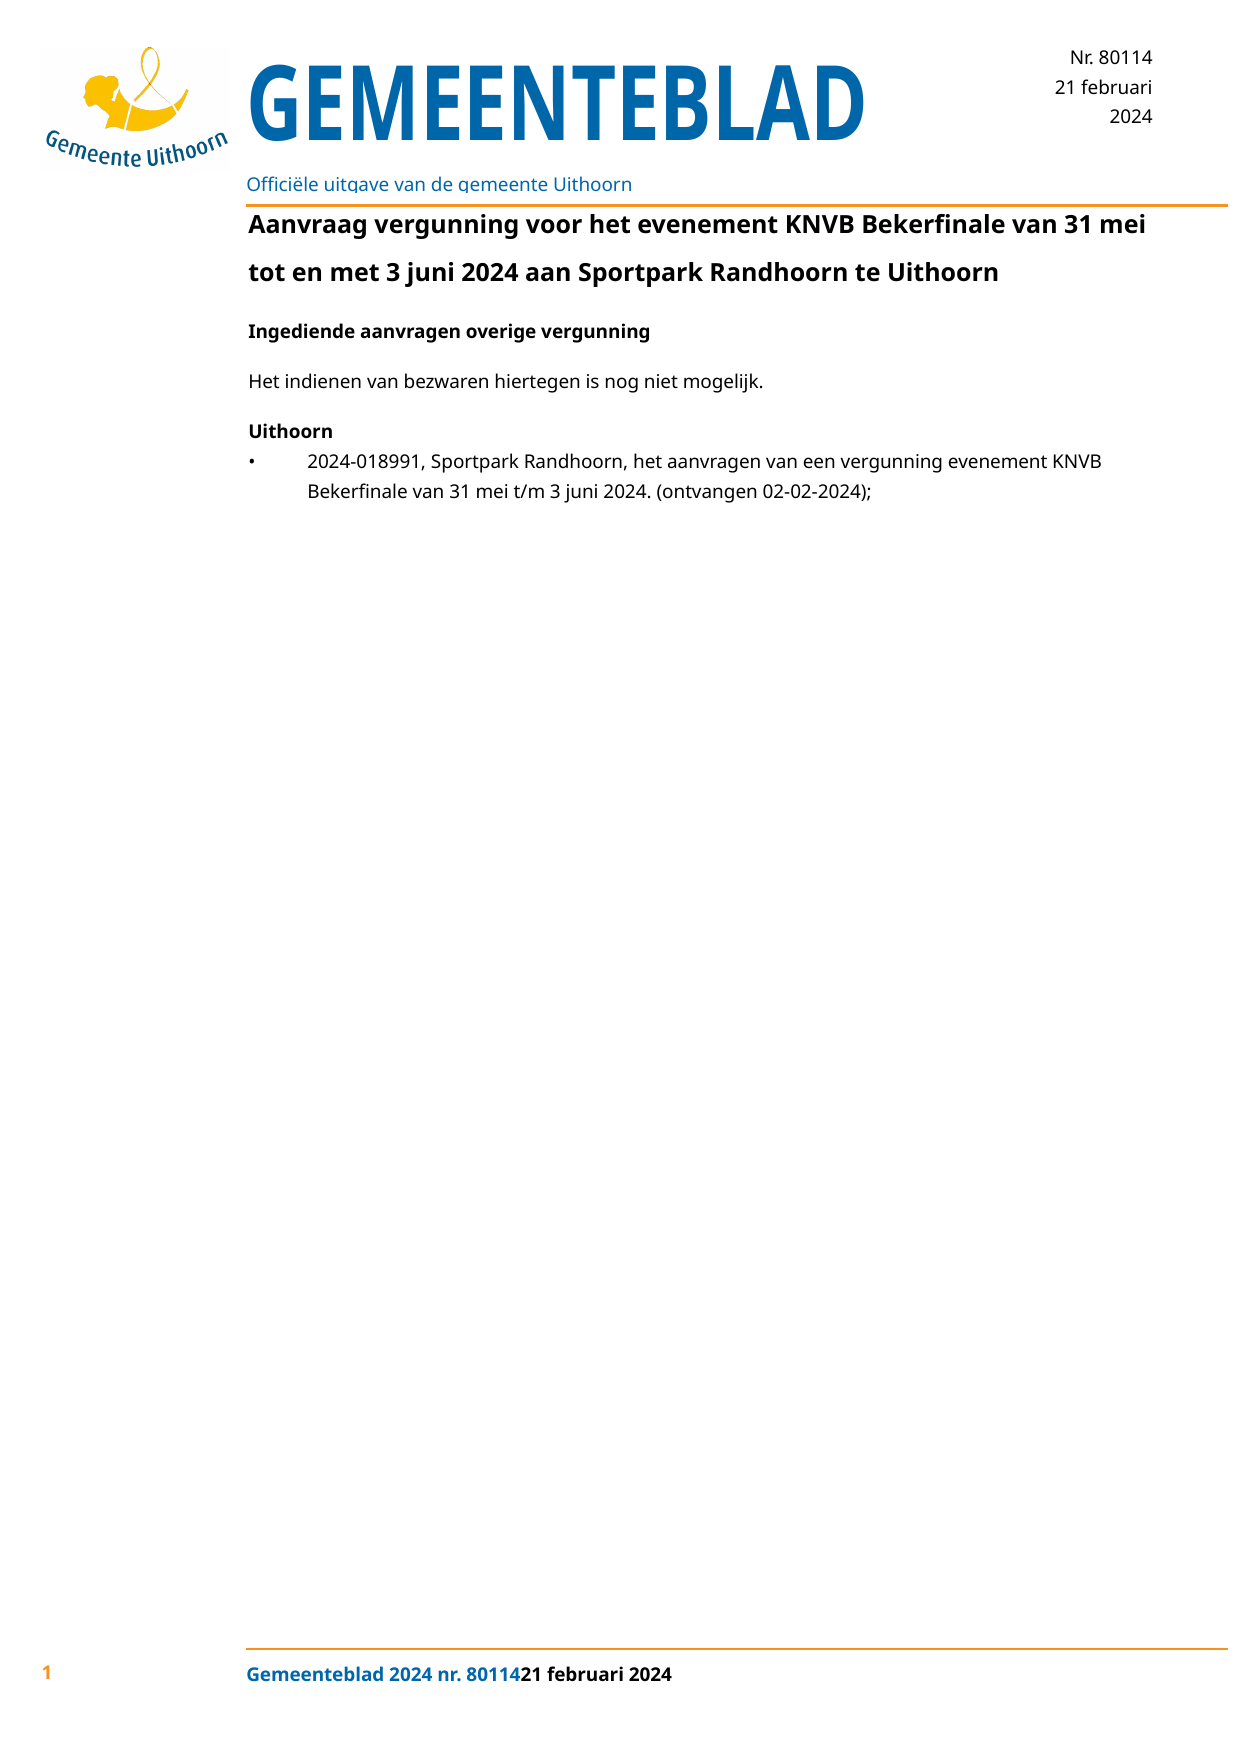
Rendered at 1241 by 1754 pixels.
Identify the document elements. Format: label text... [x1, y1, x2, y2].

text Ingediende aanvragen overige vergunning [248, 318, 1152, 344]
text Uithoorn [248, 419, 1152, 444]
text Aanvraag vergunning voor het evenement KNVB Bekerfinale van 31 mei tot en met 3 juni 2024 aan Sportpark Randhoorn te Uithoorn [248, 207, 1152, 288]
picture [41, 47, 231, 172]
list 2024-018991, Sportpark Randhoorn, het aanvragen van een vergunning evenement KNVB Bekerfinale van 31 mei t/m 3 juni 2024. (ontvangen 02-02-2024); [248, 448, 1152, 504]
text Het indienen van bezwaren hiertegen is nog niet mogelijk. [248, 368, 1152, 394]
